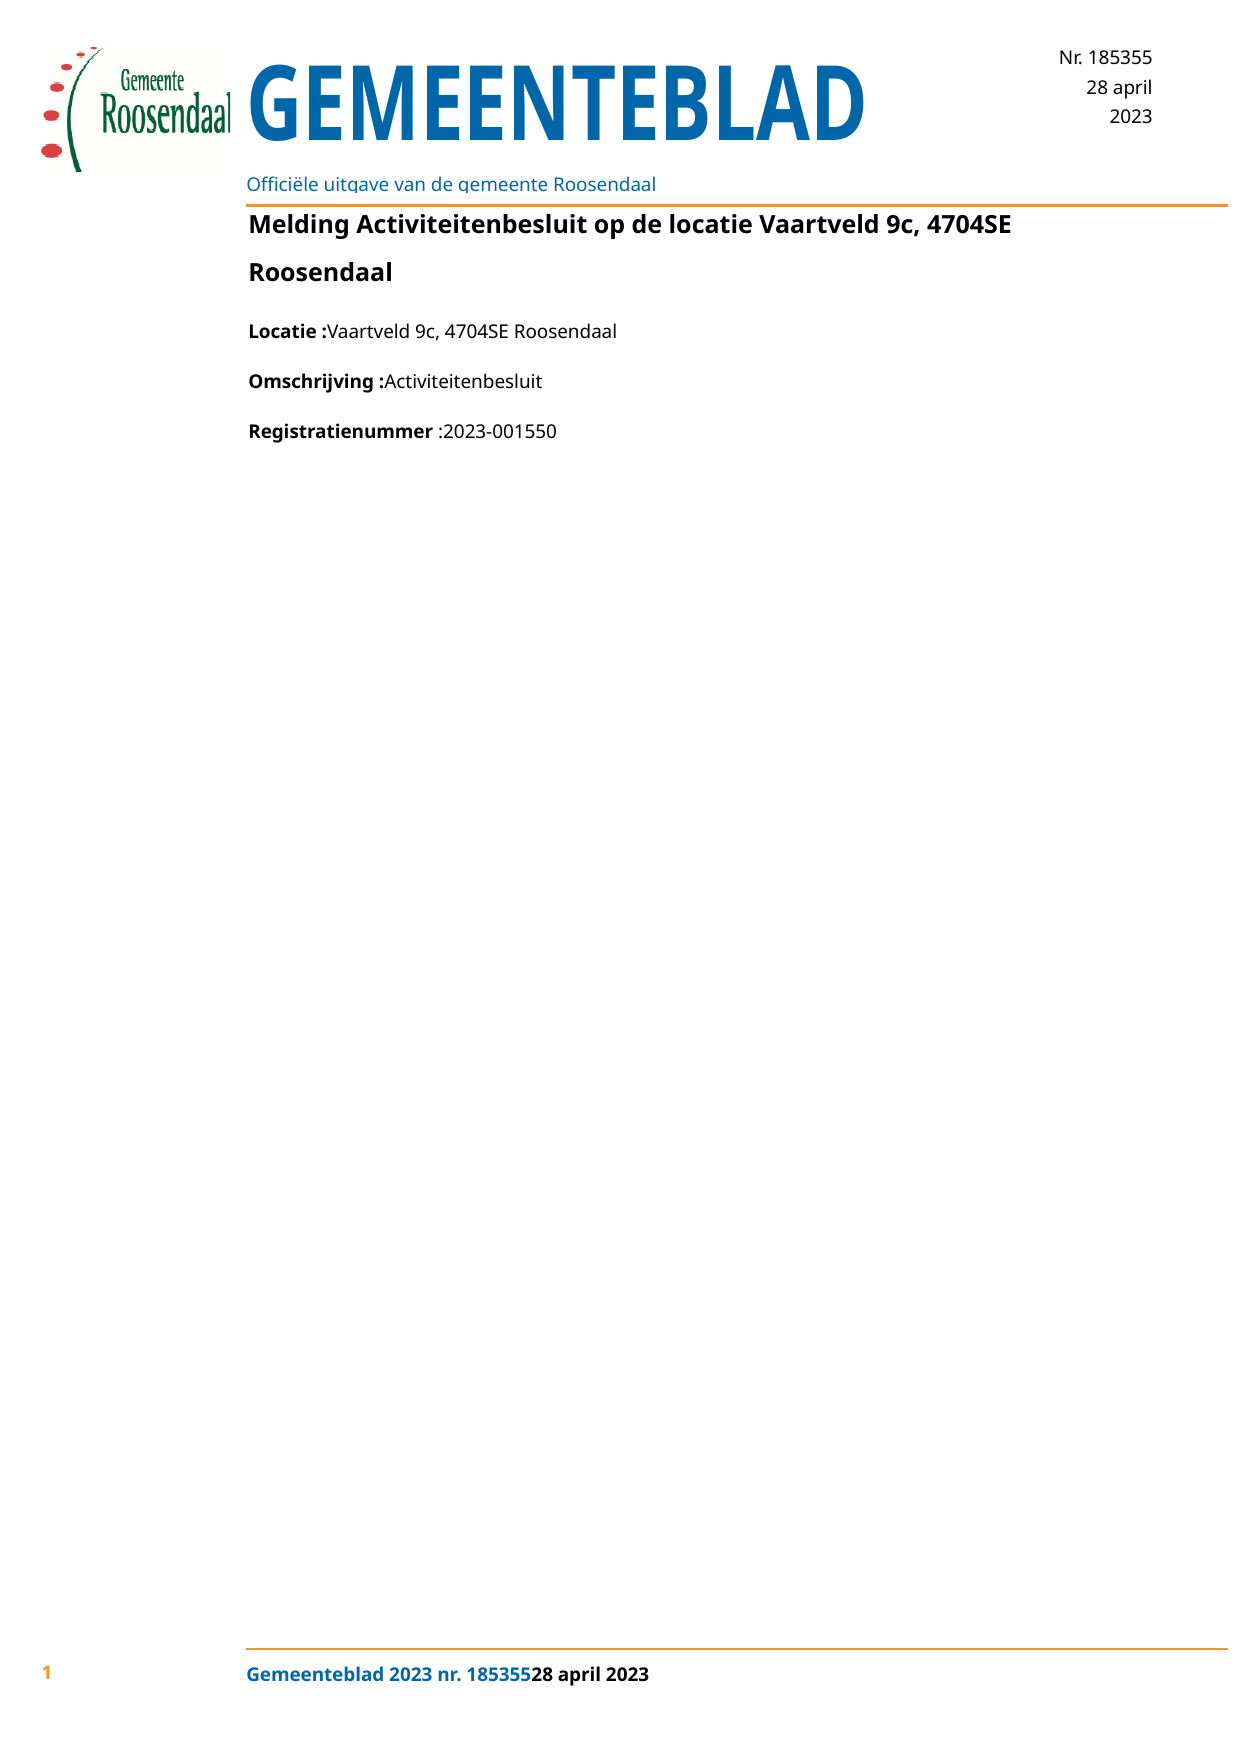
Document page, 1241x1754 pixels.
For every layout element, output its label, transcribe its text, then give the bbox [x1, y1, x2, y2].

picture [41, 47, 231, 172]
text Melding Activiteitenbesluit op de locatie Vaartveld 9c, 4704SE Roosendaal [248, 207, 1152, 288]
text Locatie :Vaartveld 9c, 4704SE Roosendaal [248, 318, 1152, 344]
text Omschrijving :Activiteitenbesluit [248, 368, 1152, 394]
text Registratienummer :2023-001550 [248, 419, 1152, 444]
